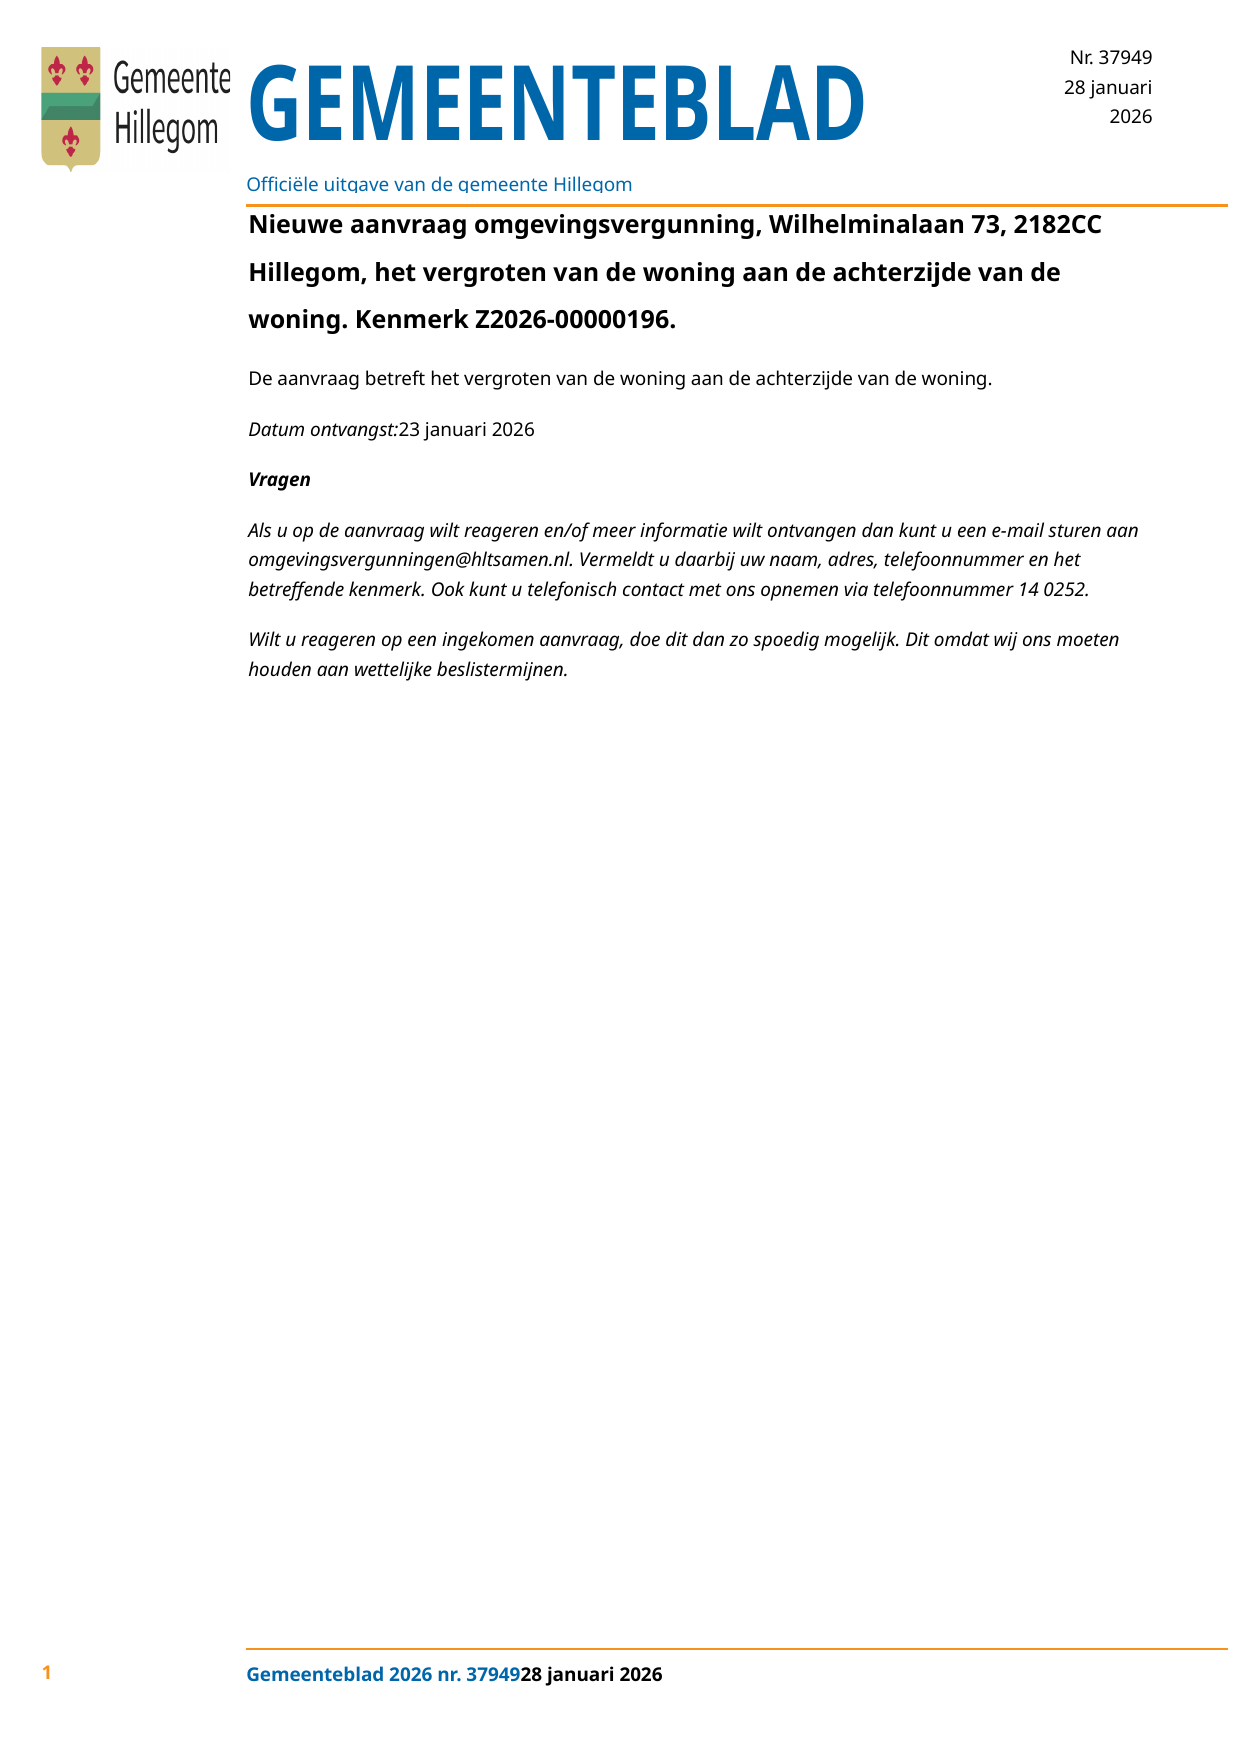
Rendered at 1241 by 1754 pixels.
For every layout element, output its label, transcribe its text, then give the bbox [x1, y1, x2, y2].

text Datum ontvangst:23 januari 2026 [248, 416, 1152, 442]
picture [41, 47, 231, 172]
text Nieuwe aanvraag omgevingsvergunning, Wilhelminalaan 73, 2182CC Hillegom, het vergroten van de woning aan de achterzijde van de woning. Kenmerk Z2026-00000196. [248, 207, 1152, 336]
text De aanvraag betreft het vergroten van de woning aan de achterzijde van de woning. [248, 366, 1152, 391]
text Vragen [248, 466, 1152, 492]
text Als u op de aanvraag wilt reageren en/of meer informatie wilt ontvangen dan kunt u een e-mail sturen aan omgevingsvergunningen@hltsamen.nl. Vermeldt u daarbij uw naam, adres, telefoonnummer en het betreffende kenmerk. Ook kunt u telefonisch contact met ons opnemen via telefoonnummer 14 0252. [248, 517, 1152, 602]
text Wilt u reageren op een ingekomen aanvraag, doe dit dan zo spoedig mogelijk. Dit omdat wij ons moeten houden aan wettelijke beslistermijnen. [248, 626, 1152, 682]
